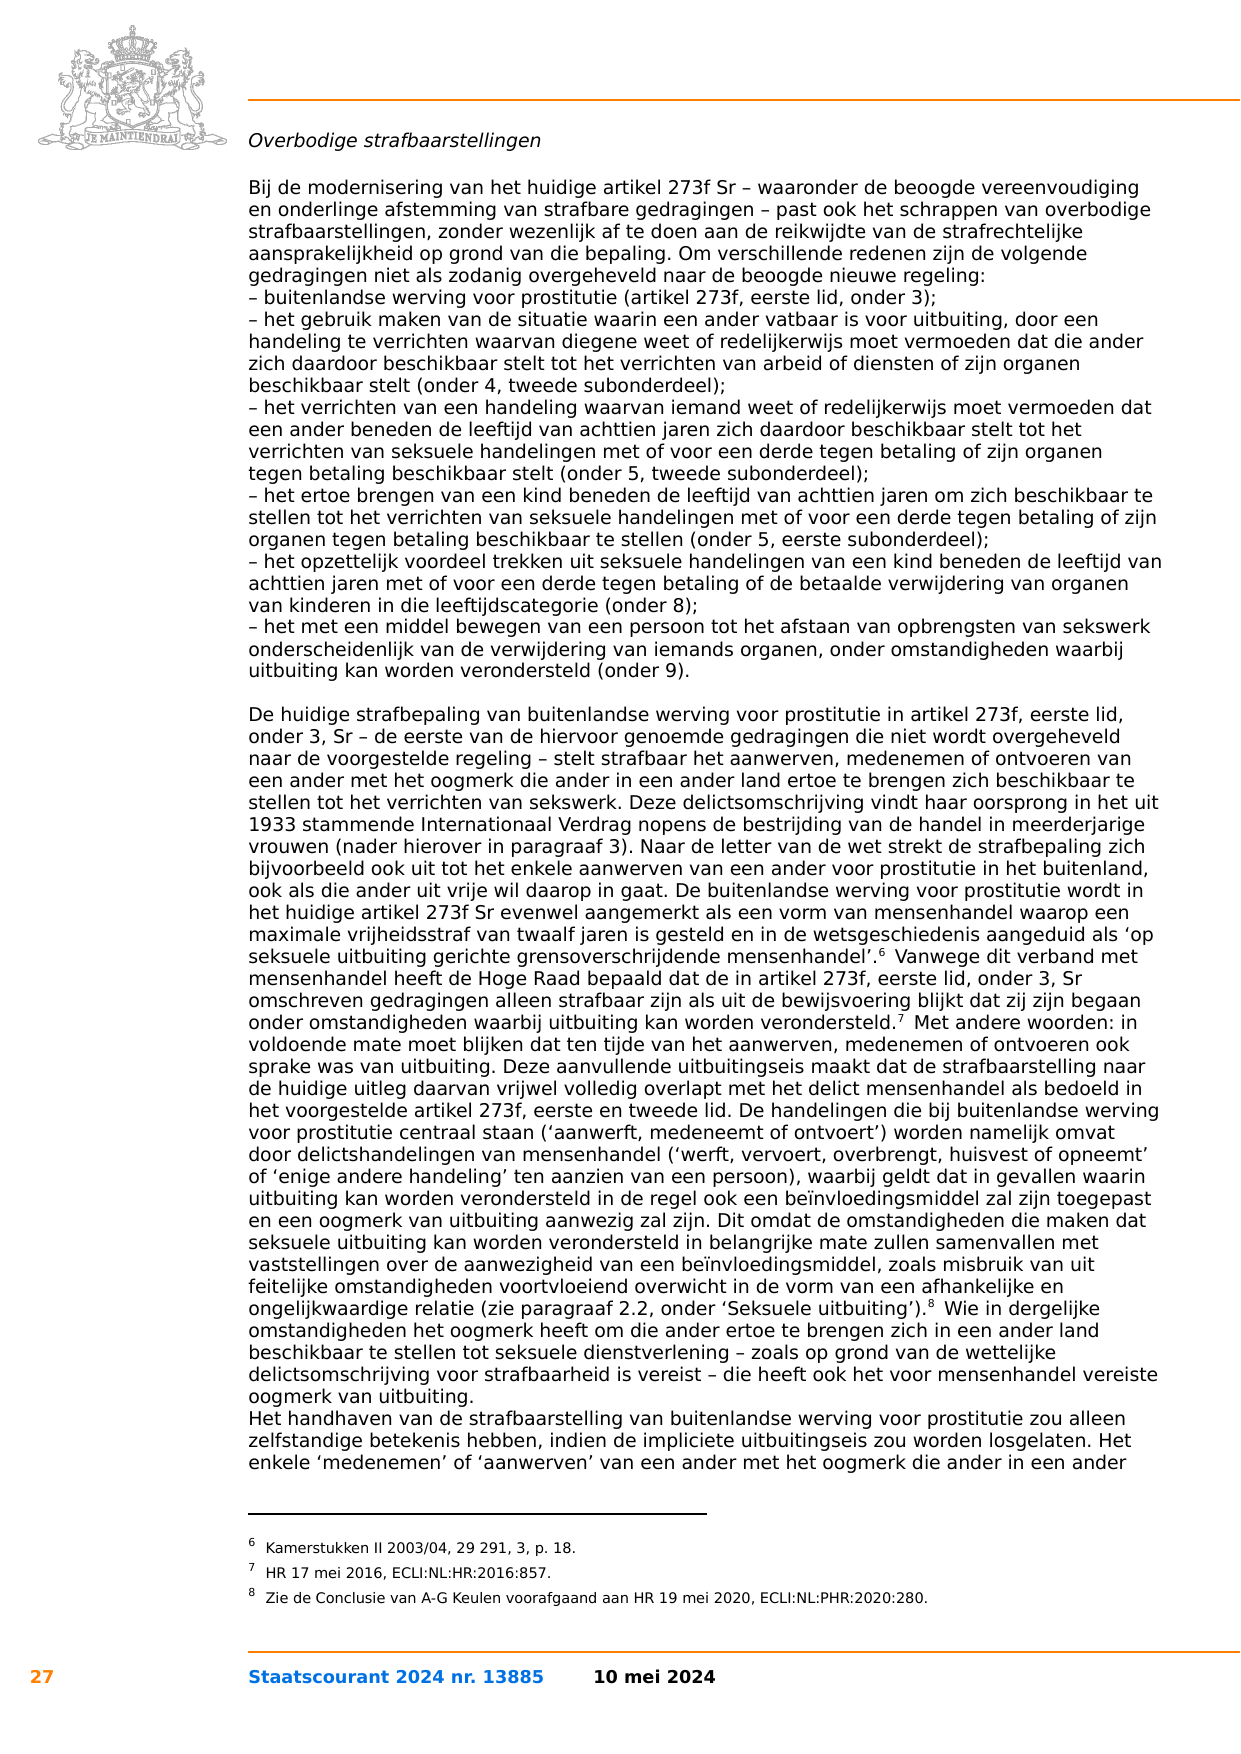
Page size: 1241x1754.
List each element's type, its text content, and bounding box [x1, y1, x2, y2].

text Kamerstukken II 2003/04, 29 291, 3, p. 18. [248, 1536, 1163, 1558]
text Bij de modernisering van het huidige artikel 273f Sr – waaronder de beoogde vereenvoudiging en onderlinge afstemming van strafbare gedragingen – past ook het schrappen van overbodige strafbaarstellingen, zonder wezenlijk af te doen aan de reikwijdte van de strafrechtelijke aansprakelijkheid op grond van die bepaling. Om verschillende redenen zijn de volgende gedragingen niet als zodanig overgeheveld naar de beoogde nieuwe regeling: [248, 177, 1163, 287]
text – het verrichten van een handeling waarvan iemand weet of redelijkerwijs moet vermoeden dat een ander beneden de leeftijd van achttien jaren zich daardoor beschikbaar stelt tot het verrichten van seksuele handelingen met of voor een derde tegen betaling of zijn organen tegen betaling beschikbaar stelt (onder 5, tweede subonderdeel); [248, 397, 1163, 484]
text – buitenlandse werving voor prostitutie (artikel 273f, eerste lid, onder 3); [248, 287, 1163, 309]
text Het handhaven van de strafbaarstelling van buitenlandse werving voor prostitutie zou alleen zelfstandige betekenis hebben, indien de impliciete uitbuitingseis zou worden losgelaten. Het enkele ‘medenemen’ of ‘aanwerven’ van een ander met het oogmerk die ander in een ander [248, 1408, 1163, 1473]
subtitle Overbodige strafbaarstellingen [248, 130, 1163, 152]
text – het ertoe brengen van een kind beneden de leeftijd van achttien jaren om zich beschikbaar te stellen tot het verrichten van seksuele handelingen met of voor een derde tegen betaling of zijn organen tegen betaling beschikbaar te stellen (onder 5, eerste subonderdeel); [248, 484, 1163, 551]
text – het gebruik maken van de situatie waarin een ander vatbaar is voor uitbuiting, door een handeling te verrichten waarvan diegene weet of redelijkerwijs moet vermoeden dat die ander zich daardoor beschikbaar stelt tot het verrichten van arbeid of diensten of zijn organen beschikbaar stelt (onder 4, tweede subonderdeel); [248, 309, 1163, 397]
text De huidige strafbepaling van buitenlandse werving voor prostitutie in artikel 273f, eerste lid, onder 3, Sr – de eerste van de hiervoor genoemde gedragingen die niet wordt overgeheveld naar de voorgestelde regeling – stelt strafbaar het aanwerven, medenemen of ontvoeren van een ander met het oogmerk die ander in een ander land ertoe te brengen zich beschikbaar te stellen tot het verrichten van sekswerk. Deze delictsomschrijving vindt haar oorsprong in het uit 1933 stammende Internationaal Verdrag nopens de bestrijding van de handel in meerderjarige vrouwen (nader hierover in paragraaf 3). Naar de letter van de wet strekt de strafbepaling zich bijvoorbeeld ook uit tot het enkele aanwerven van een ander voor prostitutie in het buitenland, ook als die ander uit vrije wil daarop in gaat. De buitenlandse werving voor prostitutie wordt in het huidige artikel 273f Sr evenwel aangemerkt als een vorm van mensenhandel waarop een maximale vrijheidsstraf van twaalf jaren is gesteld en in de wetsgeschiedenis aangeduid als ‘op seksuele uitbuiting gerichte grensoverschrijdende mensenhandel’. Vanwege dit verband met mensenhandel heeft de Hoge Raad bepaald dat de in artikel 273f, eerste lid, onder 3, Sr omschreven gedragingen alleen strafbaar zijn als uit de bewijsvoering blijkt dat zij zijn begaan onder omstandigheden waarbij uitbuiting kan worden verondersteld. Met andere woorden: in voldoende mate moet blijken dat ten tijde van het aanwerven, medenemen of ontvoeren ook sprake was van uitbuiting. Deze aanvullende uitbuitingseis maakt dat de strafbaarstelling naar de huidige uitleg daarvan vrijwel volledig overlapt met het delict mensenhandel als bedoeld in het voorgestelde artikel 273f, eerste en tweede lid. De handelingen die bij buitenlandse werving voor prostitutie centraal staan (‘aanwerft, medeneemt of ontvoert’) worden namelijk omvat door delictshandelingen van mensenhandel (‘werft, vervoert, overbrengt, huisvest of opneemt’ of ‘enige andere handeling’ ten aanzien van een persoon), waarbij geldt dat in gevallen waarin uitbuiting kan worden verondersteld in de regel ook een beïnvloedingsmiddel zal zijn toegepast en een oogmerk van uitbuiting aanwezig zal zijn. Dit omdat de omstandigheden die maken dat seksuele uitbuiting kan worden verondersteld in belangrijke mate zullen samenvallen met vaststellingen over de aanwezigheid van een beïnvloedingsmiddel, zoals misbruik van uit feitelijke omstandigheden voortvloeiend overwicht in de vorm van een afhankelijke en ongelijkwaardige relatie (zie paragraaf 2.2, onder ‘Seksuele uitbuiting’). Wie in dergelijke omstandigheden het oogmerk heeft om die ander ertoe te brengen zich in een ander land beschikbaar te stellen tot seksuele dienstverlening – zoals op grond van de wettelijke delictsomschrijving voor strafbaarheid is vereist – die heeft ook het voor mensenhandel vereiste oogmerk van uitbuiting. [248, 704, 1163, 1408]
text HR 17 mei 2016, ECLI:NL:HR:2016:857. [248, 1561, 1163, 1583]
text – het met een middel bewegen van een persoon tot het afstaan van opbrengsten van sekswerk onderscheidenlijk van de verwijdering van iemands organen, onder omstandigheden waarbij uitbuiting kan worden verondersteld (onder 9). [248, 616, 1163, 682]
picture [38, 25, 227, 150]
text – het opzettelijk voordeel trekken uit seksuele handelingen van een kind beneden de leeftijd van achttien jaren met of voor een derde tegen betaling of de betaalde verwijdering van organen van kinderen in die leeftijdscategorie (onder 8); [248, 551, 1163, 616]
text Zie de Conclusie van A-G Keulen voorafgaand aan HR 19 mei 2020, ECLI:NL:PHR:2020:280. [248, 1586, 1163, 1608]
